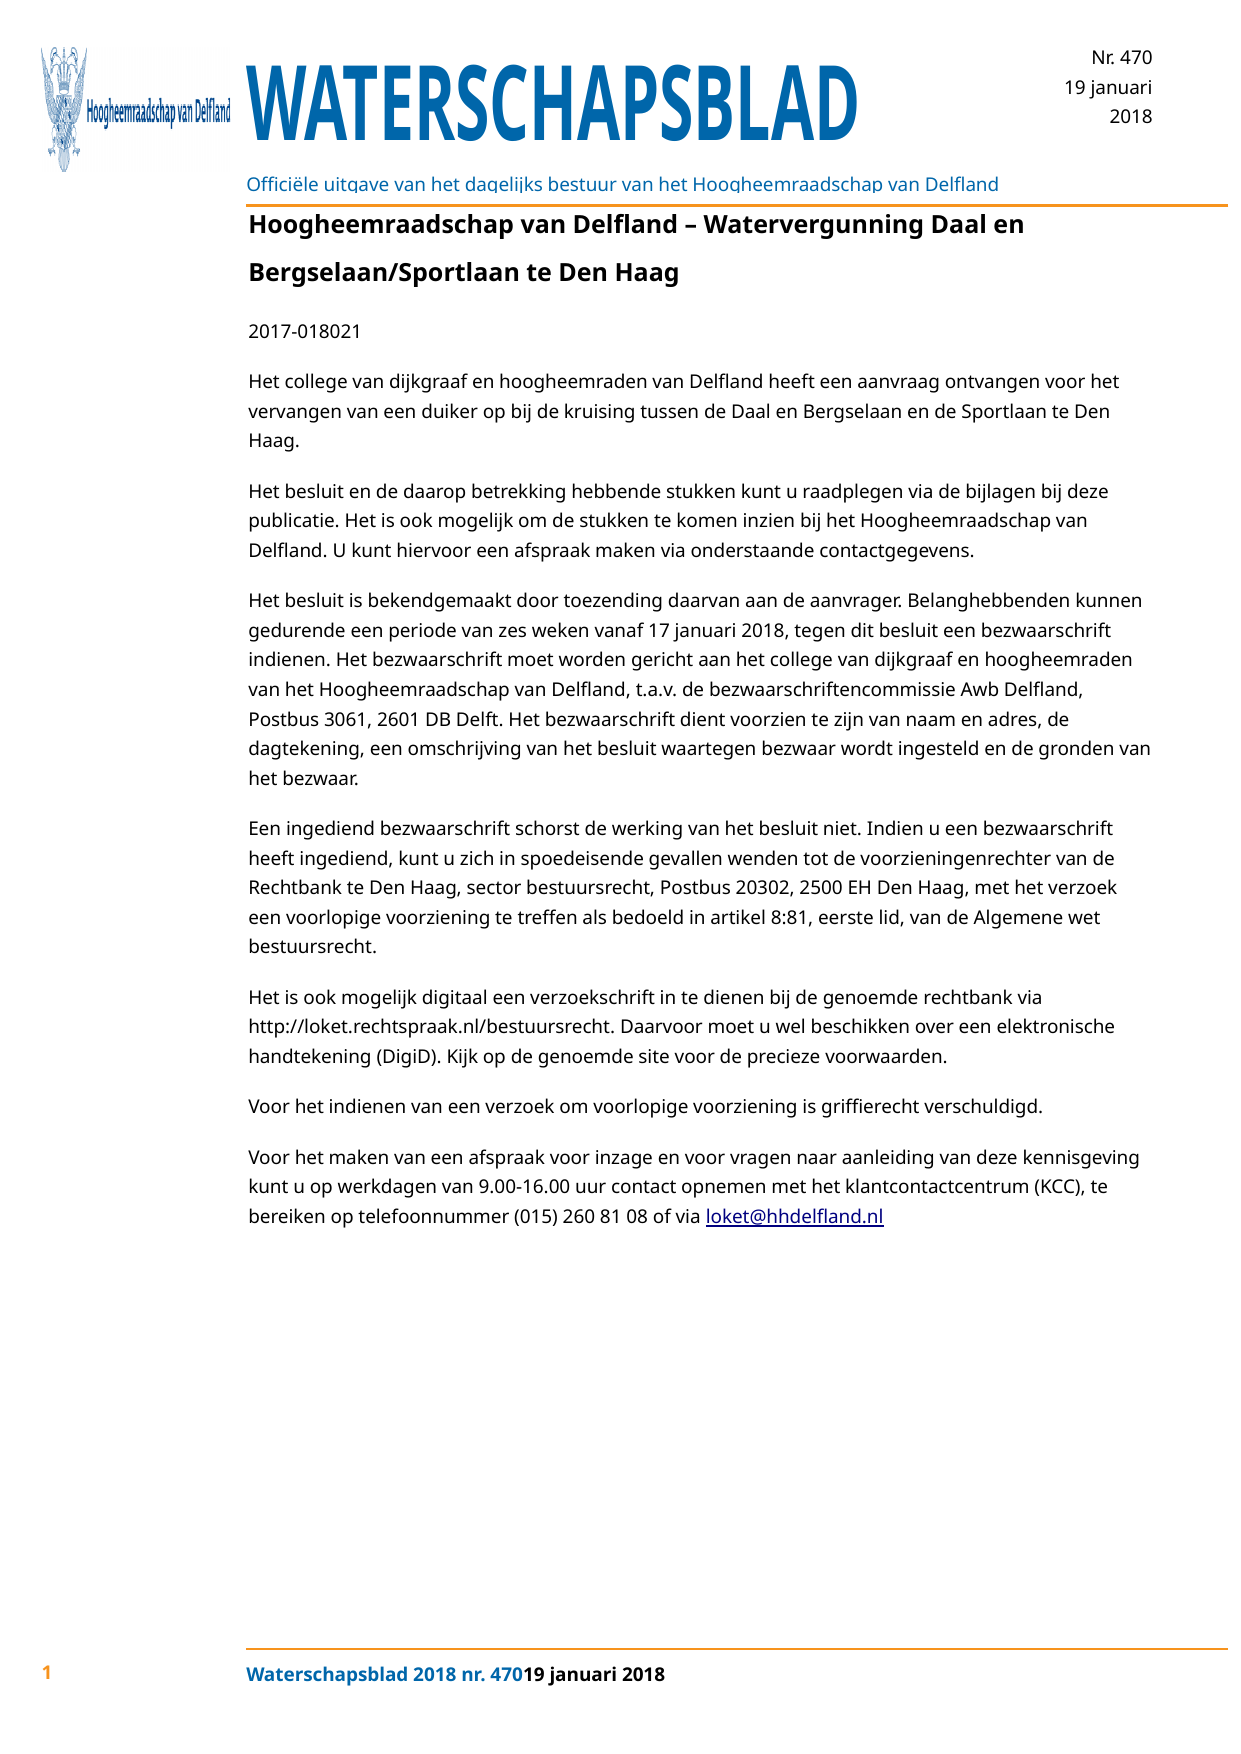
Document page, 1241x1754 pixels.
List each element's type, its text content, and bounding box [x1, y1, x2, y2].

text Het besluit en de daarop betrekking hebbende stukken kunt u raadplegen via de bijlagen bij deze publicatie. Het is ook mogelijk om de stukken te komen inzien bij het Hoogheemraadschap van Delfland. U kunt hiervoor een afspraak maken via onderstaande contactgegevens. [248, 478, 1152, 563]
text Voor het indienen van een verzoek om voorlopige voorziening is griffierecht verschuldigd. [248, 1094, 1152, 1119]
text Een ingediend bezwaarschrift schorst de werking van het besluit niet. Indien u een bezwaarschrift heeft ingediend, kunt u zich in spoedeisende gevallen wenden tot de voorzieningenrechter van de Rechtbank te Den Haag, sector bestuursrecht, Postbus 20302, 2500 EH Den Haag, met het verzoek een voorlopige voorziening te treffen als bedoeld in artikel 8:81, eerste lid, van de Algemene wet bestuursrecht. [248, 815, 1152, 959]
text Het college van dijkgraaf en hoogheemraden van Delfland heeft een aanvraag ontvangen voor het vervangen van een duiker op bij de kruising tussen de Daal en Bergselaan en de Sportlaan te Den Haag. [248, 368, 1152, 453]
picture [41, 47, 231, 172]
text Het besluit is bekendgemaakt door toezending daarvan aan de aanvrager. Belanghebbenden kunnen gedurende een periode van zes weken vanaf 17 januari 2018, tegen dit besluit een bezwaarschrift indienen. Het bezwaarschrift moet worden gericht aan het college van dijkgraaf en hoogheemraden van het Hoogheemraadschap van Delfland, t.a.v. de bezwaarschriftencommissie Awb Delfland, Postbus 3061, 2601 DB Delft. Het bezwaarschrift dient voorzien te zijn van naam en adres, de dagtekening, een omschrijving van het besluit waartegen bezwaar wordt ingesteld en de gronden van het bezwaar. [248, 587, 1152, 791]
text 2017-018021 [248, 318, 1152, 344]
text Hoogheemraadschap van Delfland – Watervergunning Daal en Bergselaan/Sportlaan te Den Haag [248, 207, 1152, 288]
text Voor het maken van een afspraak voor inzage en voor vragen naar aanleiding van deze kennisgeving kunt u op werkdagen van 9.00-16.00 uur contact opnemen met het klantcontactcentrum (KCC), te bereiken op telefoonnummer (015) 260 81 08 of via loket@hhdelfland.nl [248, 1144, 1152, 1229]
text Het is ook mogelijk digitaal een verzoekschrift in te dienen bij de genoemde rechtbank via http://loket.rechtspraak.nl/bestuursrecht. Daarvoor moet u wel beschikken over een elektronische handtekening (DigiD). Kijk op de genoemde site voor de precieze voorwaarden. [248, 984, 1152, 1069]
